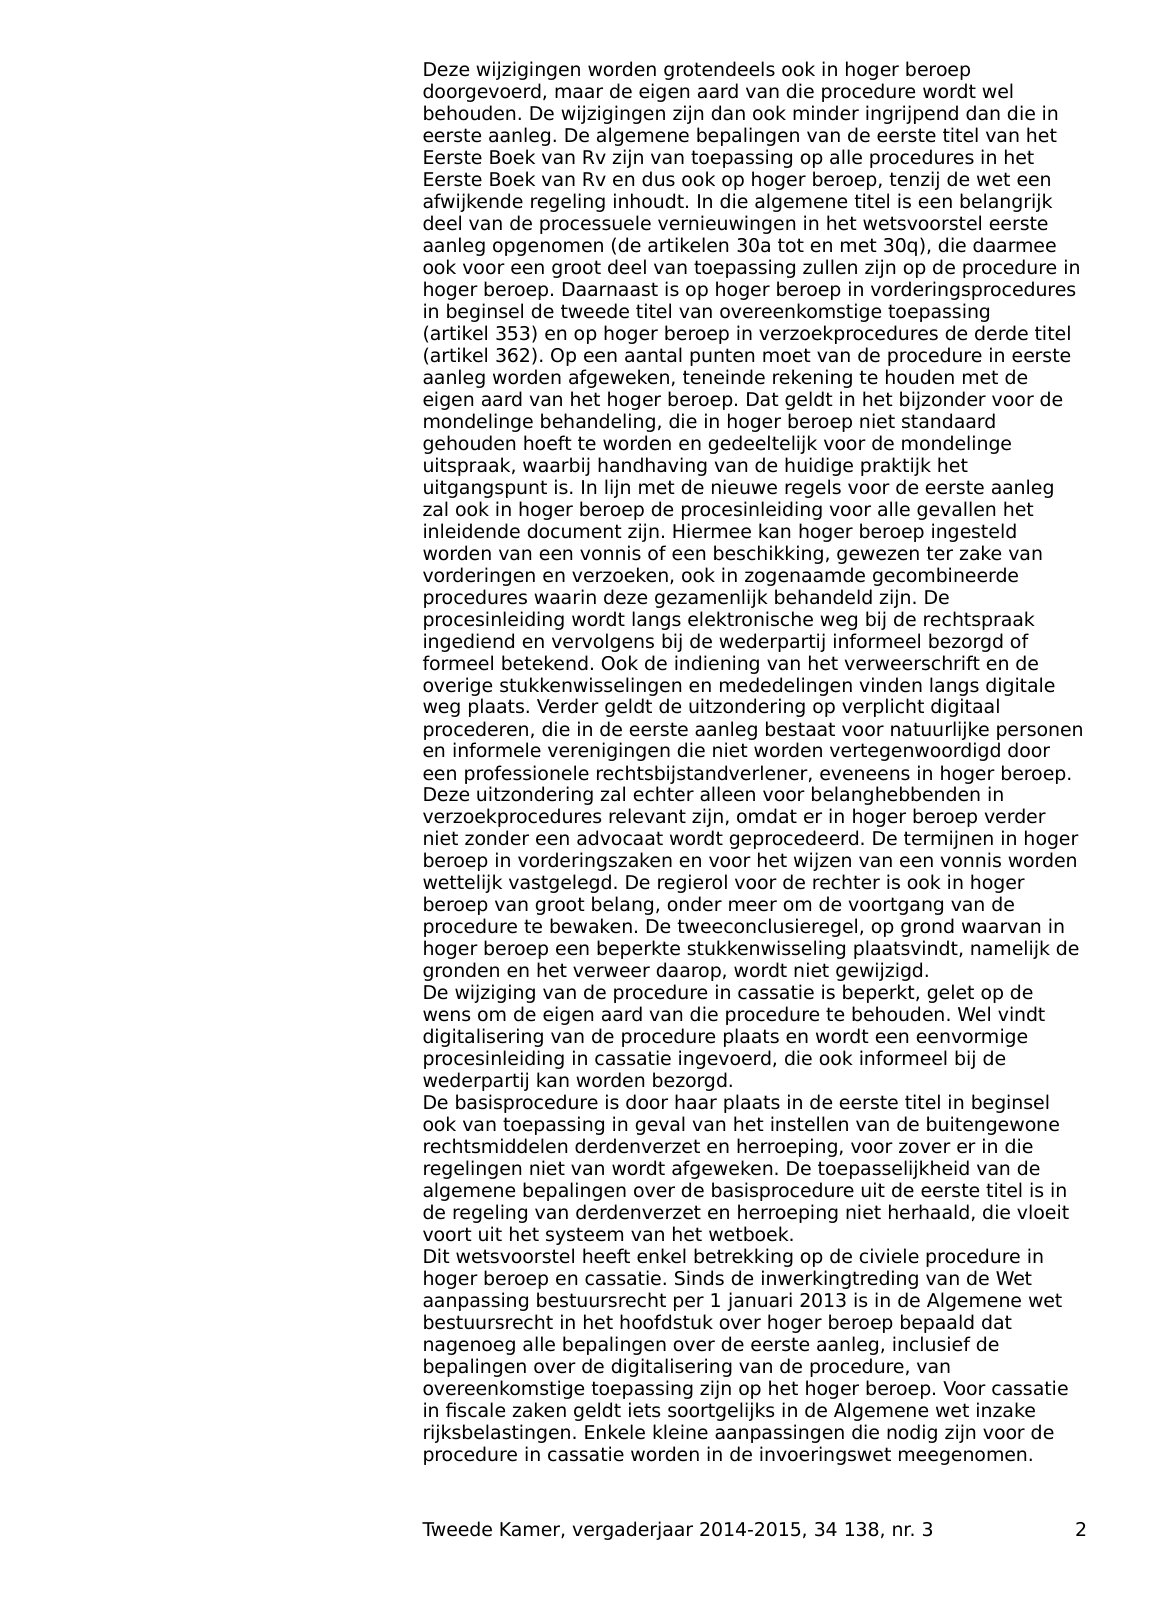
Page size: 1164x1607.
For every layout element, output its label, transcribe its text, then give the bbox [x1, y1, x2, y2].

text Dit wetsvoorstel heeft enkel betrekking op de civiele procedure in hoger beroep en cassatie. Sinds de inwerkingtreding van de Wet aanpassing bestuursrecht per 1 januari 2013 is in de Algemene wet bestuursrecht in het hoofdstuk over hoger beroep bepaald dat nagenoeg alle bepalingen over de eerste aanleg, inclusief de bepalingen over de digitalisering van de procedure, van overeenkomstige toepassing zijn op het hoger beroep. Voor cassatie in fiscale zaken geldt iets soortgelijks in de Algemene wet inzake rijksbelastingen. Enkele kleine aanpassingen die nodig zijn voor de procedure in cassatie worden in de invoeringswet meegenomen. [422, 1246, 1087, 1466]
text De wijziging van de procedure in cassatie is beperkt, gelet op de wens om de eigen aard van die procedure te behouden. Wel vindt digitalisering van de procedure plaats en wordt een eenvormige procesinleiding in cassatie ingevoerd, die ook informeel bij de wederpartij kan worden bezorgd. [422, 982, 1087, 1092]
text Deze wijzigingen worden grotendeels ook in hoger beroep doorgevoerd, maar de eigen aard van die procedure wordt wel behouden. De wijzigingen zijn dan ook minder ingrijpend dan die in eerste aanleg. De algemene bepalingen van de eerste titel van het Eerste Boek van Rv zijn van toepassing op alle procedures in het Eerste Boek van Rv en dus ook op hoger beroep, tenzij de wet een afwijkende regeling inhoudt. In die algemene titel is een belangrijk deel van de processuele vernieuwingen in het wetsvoorstel eerste aanleg opgenomen (de artikelen 30a tot en met 30q), die daarmee ook voor een groot deel van toepassing zullen zijn op de procedure in hoger beroep. Daarnaast is op hoger beroep in vorderingsprocedures in beginsel de tweede titel van overeenkomstige toepassing (artikel 353) en op hoger beroep in verzoekprocedures de derde titel (artikel 362). Op een aantal punten moet van de procedure in eerste aanleg worden afgeweken, teneinde rekening te houden met de eigen aard van het hoger beroep. Dat geldt in het bijzonder voor de mondelinge behandeling, die in hoger beroep niet standaard gehouden hoeft te worden en gedeeltelijk voor de mondelinge uitspraak, waarbij handhaving van de huidige praktijk het uitgangspunt is. In lijn met de nieuwe regels voor de eerste aanleg zal ook in hoger beroep de procesinleiding voor alle gevallen het inleidende document zijn. Hiermee kan hoger beroep ingesteld worden van een vonnis of een beschikking, gewezen ter zake van vorderingen en verzoeken, ook in zogenaamde gecombineerde procedures waarin deze gezamenlijk behandeld zijn. De procesinleiding wordt langs elektronische weg bij de rechtspraak ingediend en vervolgens bij de wederpartij informeel bezorgd of formeel betekend. Ook de indiening van het verweerschrift en de overige stukkenwisselingen en mededelingen vinden langs digitale weg plaats. Verder geldt de uitzondering op verplicht digitaal procederen, die in de eerste aanleg bestaat voor natuurlijke personen en informele verenigingen die niet worden vertegenwoordigd door een professionele rechtsbijstandverlener, eveneens in hoger beroep. Deze uitzondering zal echter alleen voor belanghebbenden in verzoekprocedures relevant zijn, omdat er in hoger beroep verder niet zonder een advocaat wordt geprocedeerd. De termijnen in hoger beroep in vorderingszaken en voor het wijzen van een vonnis worden wettelijk vastgelegd. De regierol voor de rechter is ook in hoger beroep van groot belang, onder meer om de voortgang van de procedure te bewaken. De tweeconclusieregel, op grond waarvan in hoger beroep een beperkte stukkenwisseling plaatsvindt, namelijk de gronden en het verweer daarop, wordt niet gewijzigd. [422, 59, 1087, 982]
text De basisprocedure is door haar plaats in de eerste titel in beginsel ook van toepassing in geval van het instellen van de buitengewone rechtsmiddelen derdenverzet en herroeping, voor zover er in die regelingen niet van wordt afgeweken. De toepasselijkheid van de algemene bepalingen over de basisprocedure uit de eerste titel is in de regeling van derdenverzet en herroeping niet herhaald, die vloeit voort uit het systeem van het wetboek. [422, 1092, 1087, 1246]
